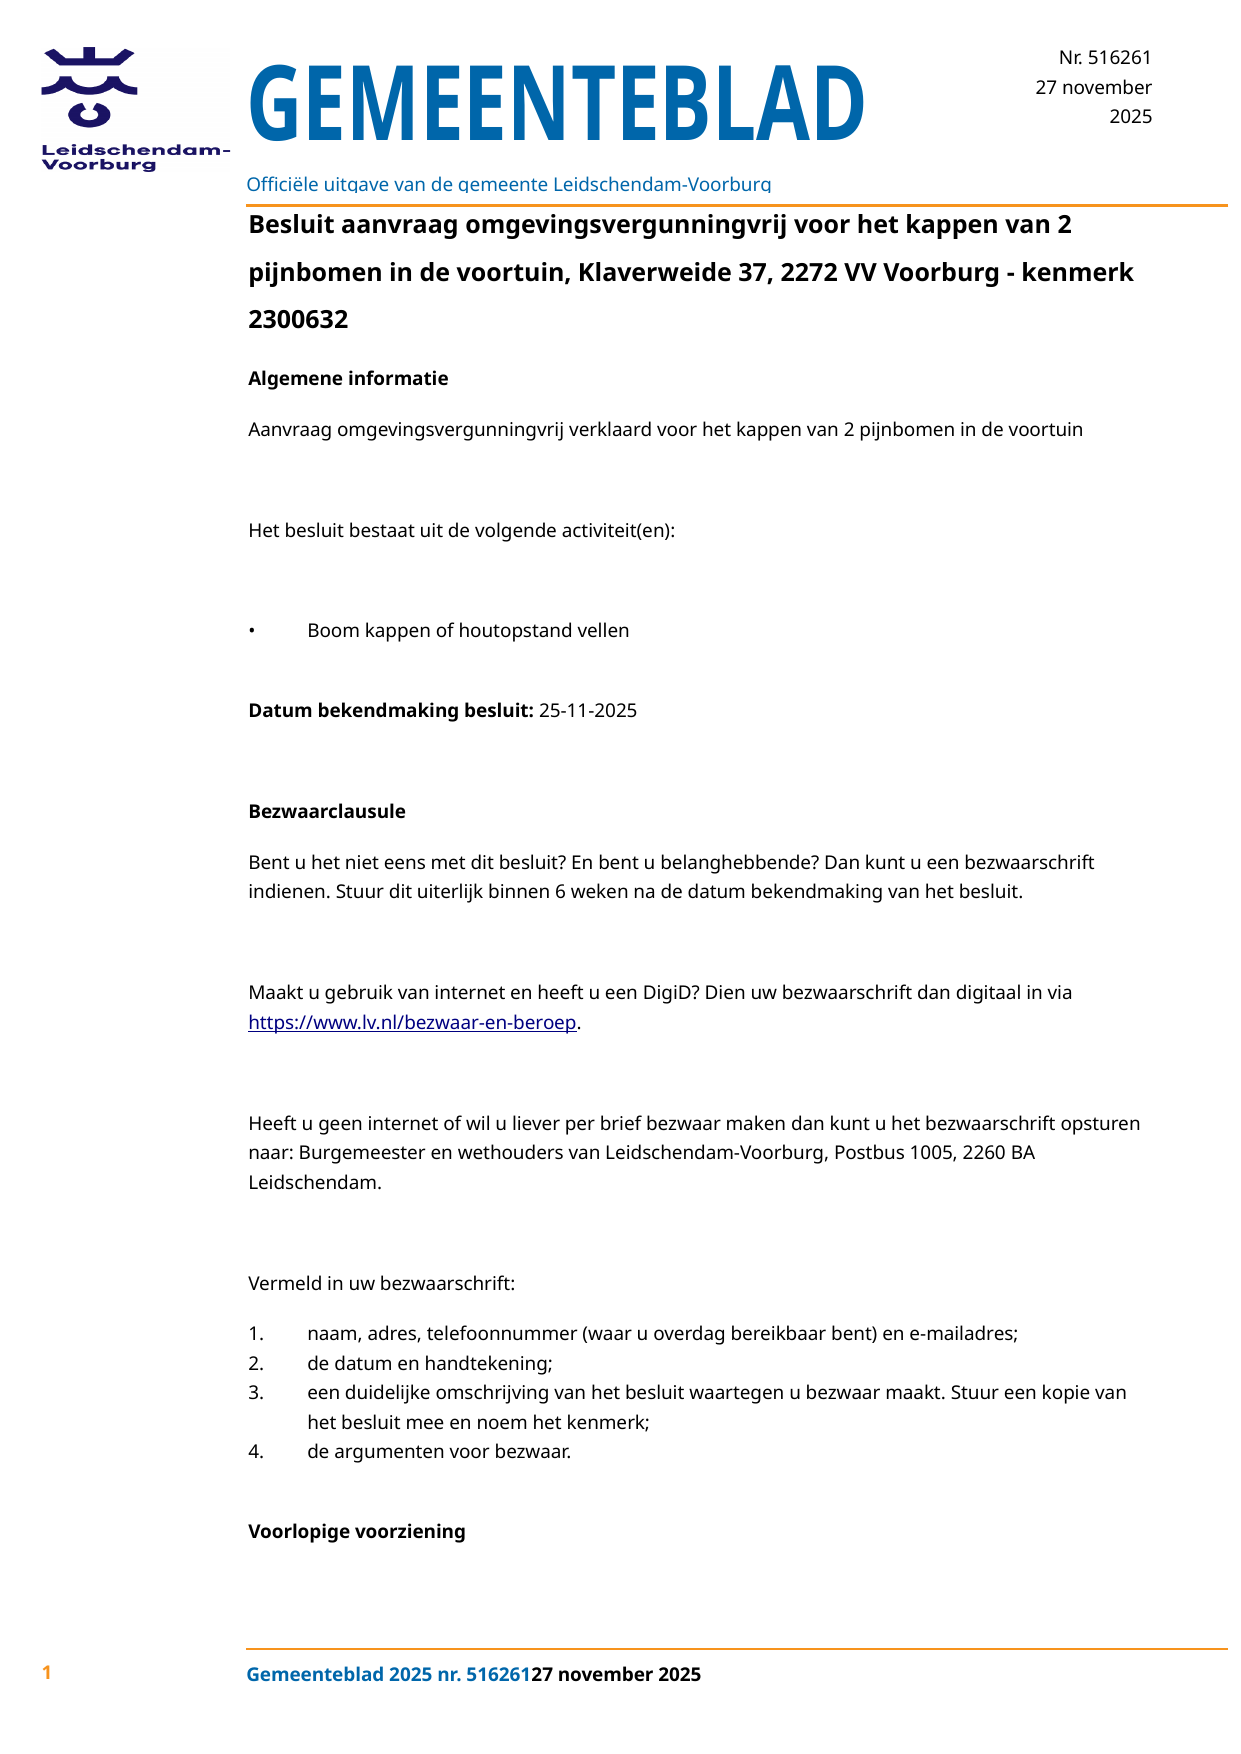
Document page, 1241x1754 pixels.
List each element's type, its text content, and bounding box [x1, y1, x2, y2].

text Vermeld in uw bezwaarschrift: [248, 1270, 1152, 1295]
list een duidelijke omschrijving van het besluit waartegen u bezwaar maakt. Stuur een kopie van het besluit mee en noem het kenmerk; [248, 1379, 1152, 1434]
text Maakt u gebruik van internet en heeft u een DigiD? Dien uw bezwaarschrift dan digitaal in via https://www.lv.nl/bezwaar-en-beroep. [248, 979, 1152, 1034]
text Datum bekendmaking besluit: 25-11-2025 [248, 698, 1152, 723]
text Het besluit bestaat uit de volgende activiteit(en): [248, 517, 1152, 542]
text Heeft u geen internet of wil u liever per brief bezwaar maken dan kunt u het bezwaarschrift opsturen naar: Burgemeester en wethouders van Leidschendam-Voorburg, Postbus 1005, 2260 BA Leidschendam. [248, 1110, 1152, 1194]
list de datum en handtekening; [248, 1350, 1152, 1375]
text Besluit aanvraag omgevingsvergunningvrij voor het kappen van 2 pijnbomen in de voortuin, Klaverweide 37, 2272 VV Voorburg - kenmerk 2300632 [248, 207, 1152, 336]
list naam, adres, telefoonnummer (waar u overdag bereikbaar bent) en e-mailadres; [248, 1320, 1152, 1346]
text Voorlopige voorziening [248, 1518, 1152, 1544]
list de argumenten voor bezwaar. [248, 1438, 1152, 1464]
picture [41, 47, 231, 172]
text Aanvraag omgevingsvergunningvrij verklaard voor het kappen van 2 pijnbomen in de voortuin [248, 416, 1152, 442]
text Bezwaarclausule [248, 798, 1152, 824]
text Algemene informatie [248, 366, 1152, 391]
text Bent u het niet eens met dit besluit? En bent u belanghebbende? Dan kunt u een bezwaarschrift indienen. Stuur dit uiterlijk binnen 6 weken na de datum bekendmaking van het besluit. [248, 849, 1152, 904]
list Boom kappen of houtopstand vellen [248, 618, 1152, 643]
